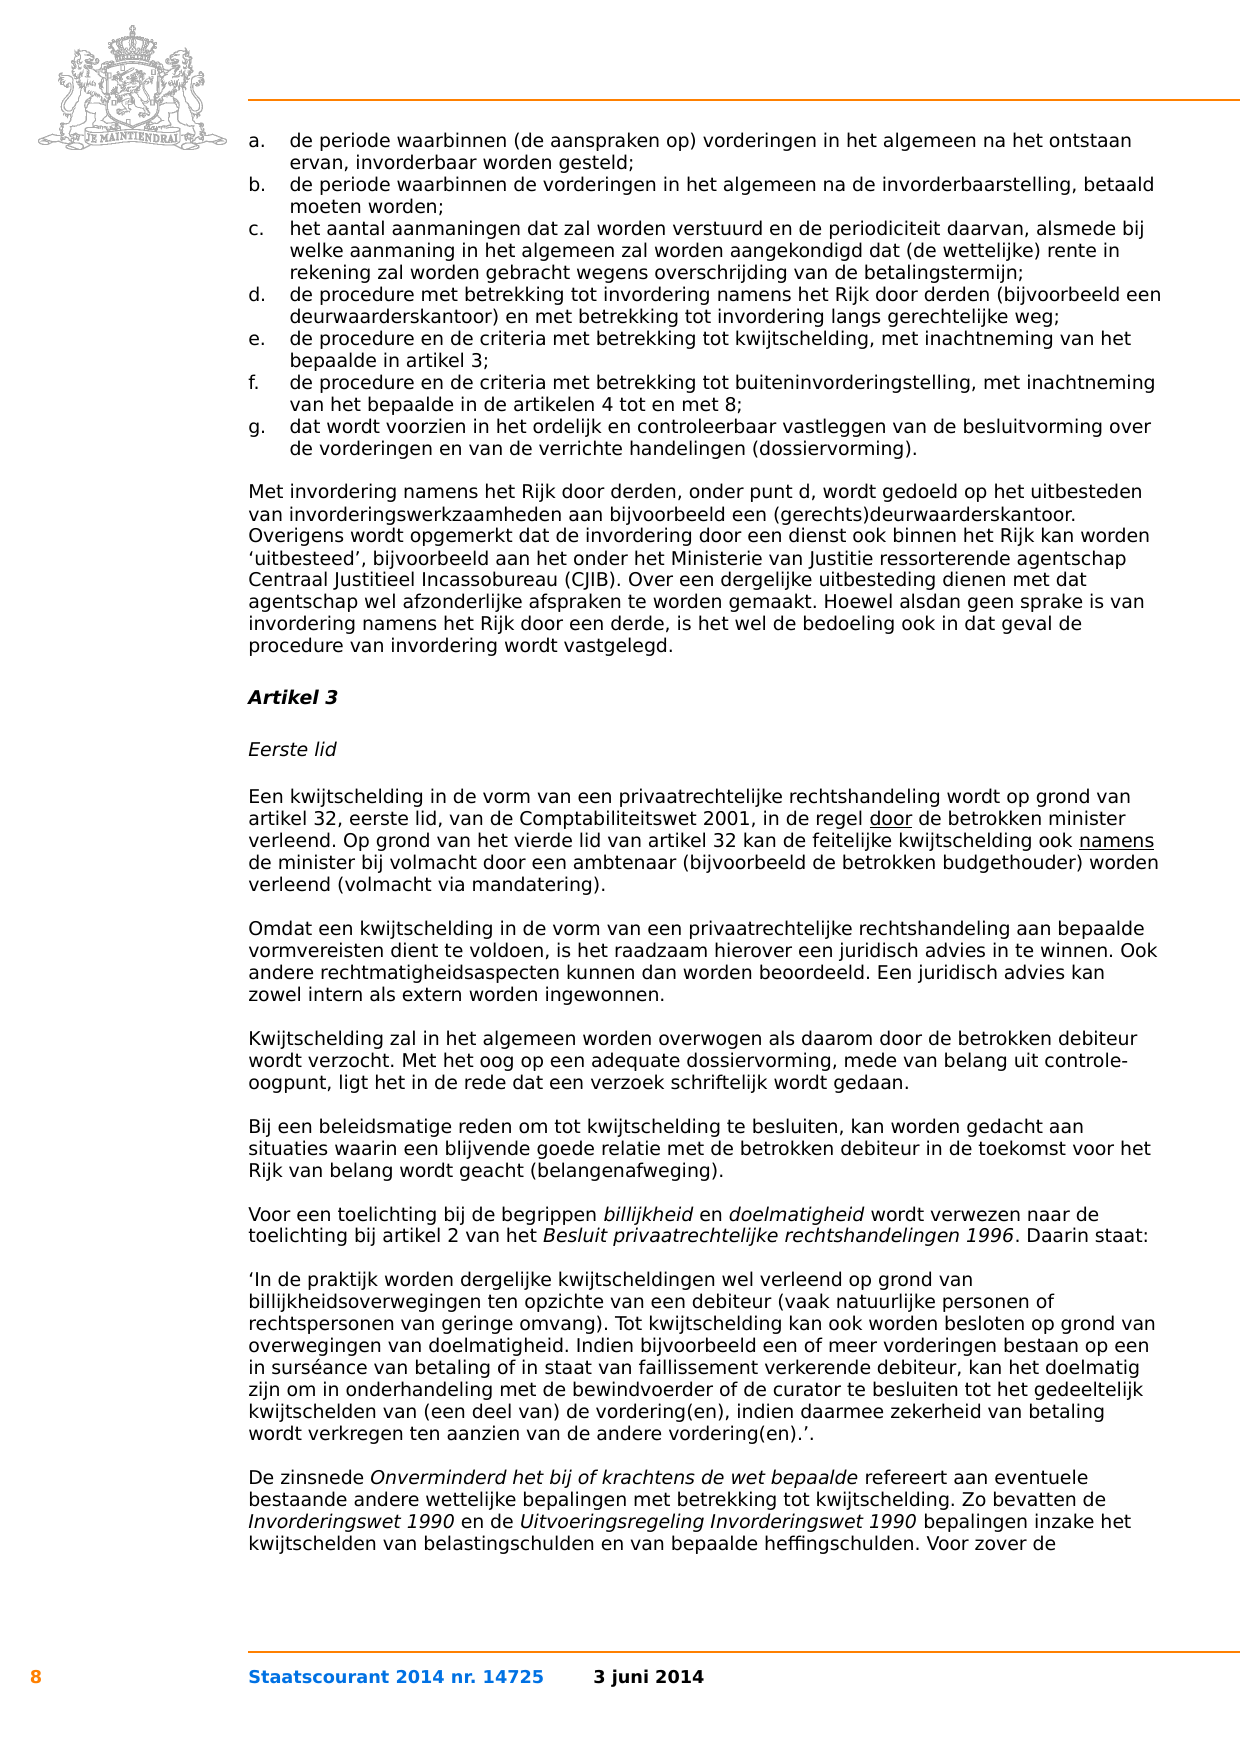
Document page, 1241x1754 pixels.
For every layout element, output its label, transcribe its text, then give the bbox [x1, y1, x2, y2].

subtitle Eerste lid [248, 739, 1163, 761]
text Kwijtschelding zal in het algemeen worden overwogen als daarom door de betrokken debiteur wordt verzocht. Met het oog op een adequate dossiervorming, mede van belang uit controle-oogpunt, ligt het in de rede dat een verzoek schriftelijk wordt gedaan. [248, 1028, 1163, 1094]
text Een kwijtschelding in de vorm van een privaatrechtelijke rechtshandeling wordt op grond van artikel 32, eerste lid, van de Comptabiliteitswet 2001, in de regel door de betrokken minister verleend. Op grond van het vierde lid van artikel 32 kan de feitelijke kwijtschelding ook namens de minister bij volmacht door een ambtenaar (bijvoorbeeld de betrokken budgethouder) worden verleend (volmacht via mandatering). [248, 786, 1163, 896]
text De zinsnede Onverminderd het bij of krachtens de wet bepaalde refereert aan eventuele bestaande andere wettelijke bepalingen met betrekking tot kwijtschelding. Zo bevatten de Invorderingswet 1990 en de Uitvoeringsregeling Invorderingswet 1990 bepalingen inzake het kwijtschelden van belastingschulden en van bepaalde heffingschulden. Voor zover de [248, 1467, 1163, 1555]
text b. de periode waarbinnen de vorderingen in het algemeen na de invorderbaarstelling, betaald moeten worden; [248, 174, 1163, 218]
text Met invordering namens het Rijk door derden, onder punt d, wordt gedoeld op het uitbesteden van invorderingswerkzaamheden aan bijvoorbeeld een (gerechts)deurwaarderskantoor. Overigens wordt opgemerkt dat de invordering door een dienst ook binnen het Rijk kan worden ‘uitbesteed’, bijvoorbeeld aan het onder het Ministerie van Justitie ressorterende agentschap Centraal Justitieel Incassobureau (CJIB). Over een dergelijke uitbesteding dienen met dat agentschap wel afzonderlijke afspraken te worden gemaakt. Hoewel alsdan geen sprake is van invordering namens het Rijk door een derde, is het wel de bedoeling ook in dat geval de procedure van invordering wordt vastgelegd. [248, 481, 1163, 657]
text Omdat een kwijtschelding in de vorm van een privaatrechtelijke rechtshandeling aan bepaalde vormvereisten dient te voldoen, is het raadzaam hierover een juridisch advies in te winnen. Ook andere rechtmatigheidsaspecten kunnen dan worden beoordeeld. Een juridisch advies kan zowel intern als extern worden ingewonnen. [248, 918, 1163, 1006]
text Voor een toelichting bij de begrippen billijkheid en doelmatigheid wordt verwezen naar de toelichting bij artikel 2 van het Besluit privaatrechtelijke rechtshandelingen 1996. Daarin staat: [248, 1203, 1163, 1247]
text g. dat wordt voorzien in het ordelijk en controleerbaar vastleggen van de besluitvorming over de vorderingen en van de verrichte handelingen (dossiervorming). [248, 416, 1163, 459]
text f. de procedure en de criteria met betrekking tot buiteninvorderingstelling, met inachtneming van het bepaalde in de artikelen 4 tot en met 8; [248, 372, 1163, 416]
text d. de procedure met betrekking tot invordering namens het Rijk door derden (bijvoorbeeld een deurwaarderskantoor) en met betrekking tot invordering langs gerechtelijke weg; [248, 284, 1163, 328]
text c. het aantal aanmaningen dat zal worden verstuurd en de periodiciteit daarvan, alsmede bij welke aanmaning in het algemeen zal worden aangekondigd dat (de wettelijke) rente in rekening zal worden gebracht wegens overschrijding van de betalingstermijn; [248, 218, 1163, 284]
text a. de periode waarbinnen (de aanspraken op) vorderingen in het algemeen na het ontstaan ervan, invorderbaar worden gesteld; [248, 130, 1163, 174]
picture [38, 25, 227, 150]
subtitle Artikel 3 [248, 687, 1163, 709]
text ‘In de praktijk worden dergelijke kwijtscheldingen wel verleend op grond van billijkheidsoverwegingen ten opzichte van een debiteur (vaak natuurlijke personen of rechtspersonen van geringe omvang). Tot kwijtschelding kan ook worden besloten op grond van overwegingen van doelmatigheid. Indien bijvoorbeeld een of meer vorderingen bestaan op een in surséance van betaling of in staat van faillissement verkerende debiteur, kan het doelmatig zijn om in onderhandeling met de bewindvoerder of de curator te besluiten tot het gedeeltelijk kwijtschelden van (een deel van) de vordering(en), indien daarmee zekerheid van betaling wordt verkregen ten aanzien van de andere vordering(en).’. [248, 1269, 1163, 1445]
text Bij een beleidsmatige reden om tot kwijtschelding te besluiten, kan worden gedacht aan situaties waarin een blijvende goede relatie met de betrokken debiteur in de toekomst voor het Rijk van belang wordt geacht (belangenafweging). [248, 1116, 1163, 1182]
text e. de procedure en de criteria met betrekking tot kwijtschelding, met inachtneming van het bepaalde in artikel 3; [248, 328, 1163, 372]
